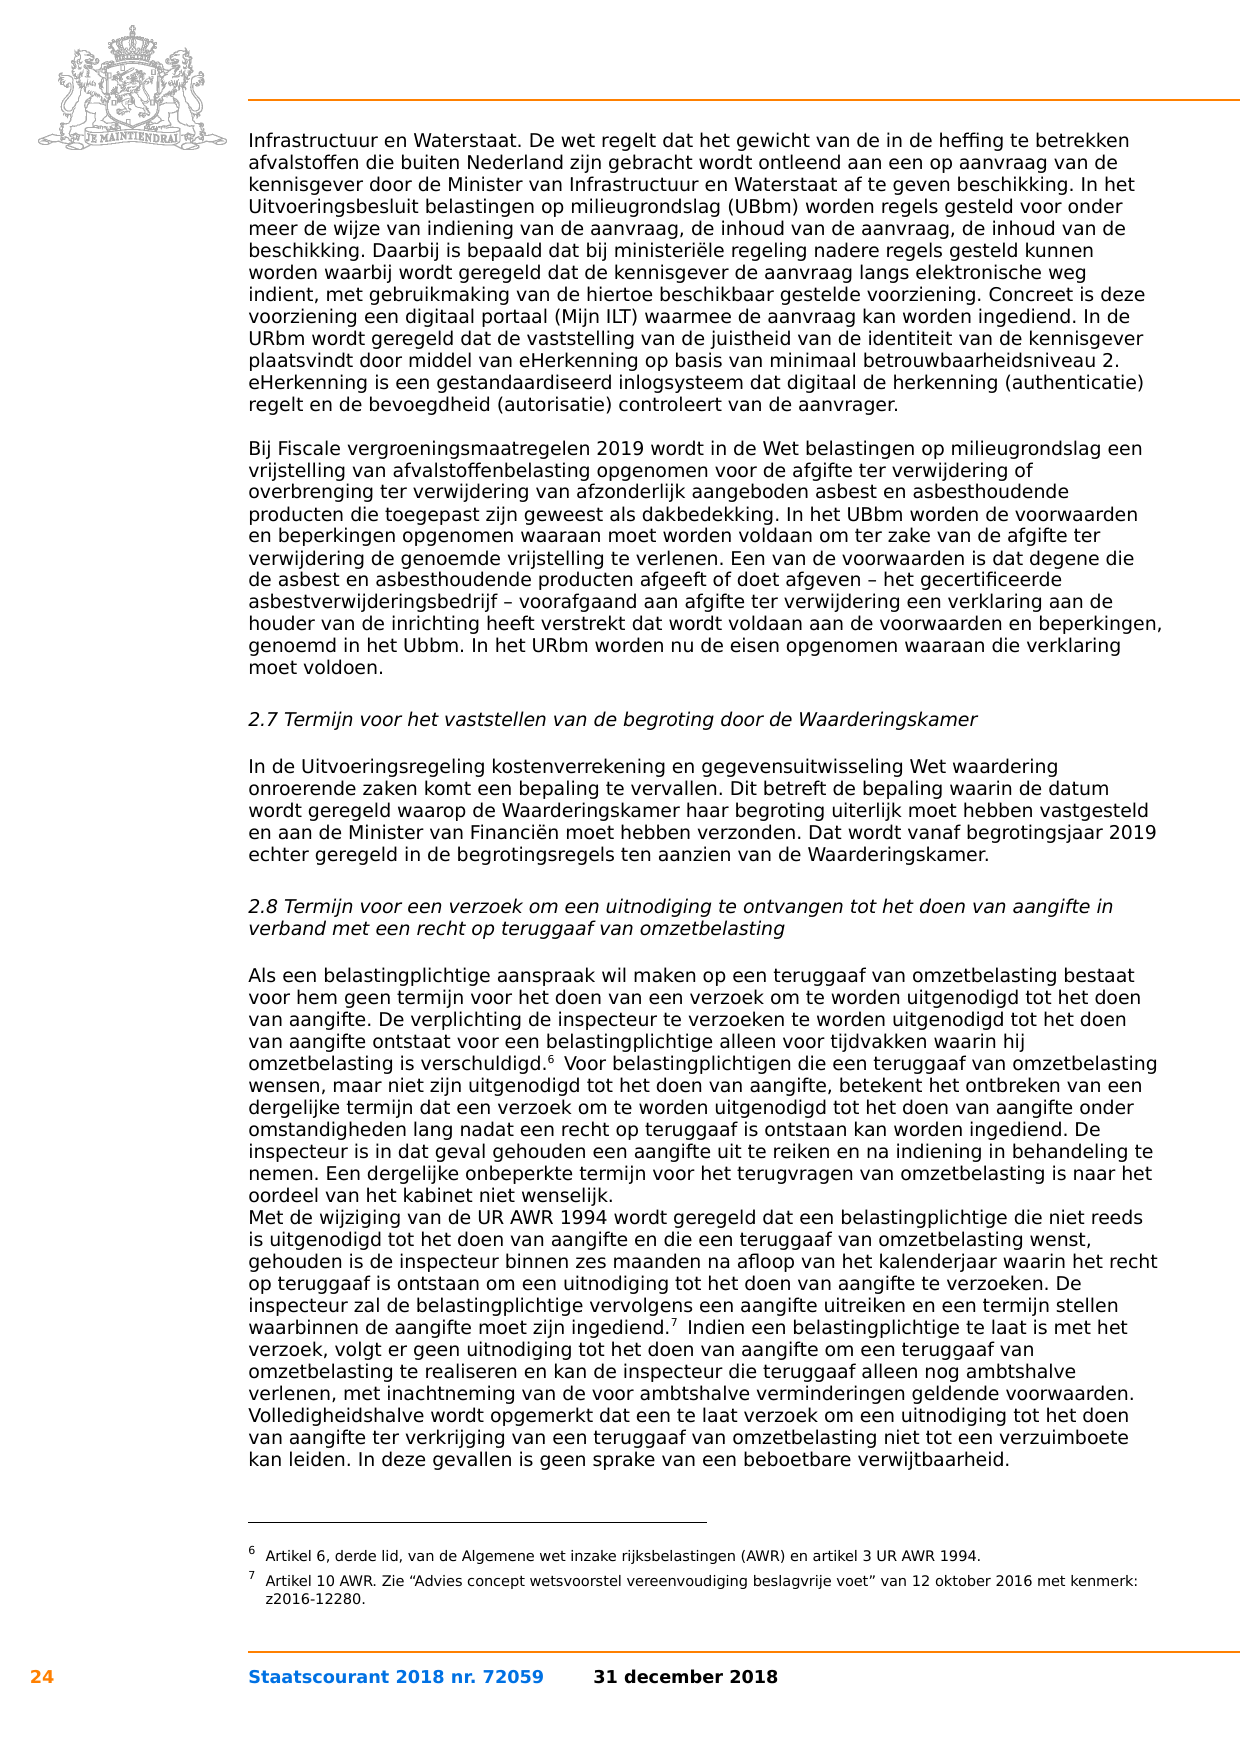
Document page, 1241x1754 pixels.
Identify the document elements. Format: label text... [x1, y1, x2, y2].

text Met de wijziging van de UR AWR 1994 wordt geregeld dat een belastingplichtige die niet reeds is uitgenodigd tot het doen van aangifte en die een teruggaaf van omzetbelasting wenst, gehouden is de inspecteur binnen zes maanden na afloop van het kalenderjaar waarin het recht op teruggaaf is ontstaan om een uitnodiging tot het doen van aangifte te verzoeken. De inspecteur zal de belastingplichtige vervolgens een aangifte uitreiken en een termijn stellen waarbinnen de aangifte moet zijn ingediend. Indien een belastingplichtige te laat is met het verzoek, volgt er geen uitnodiging tot het doen van aangifte om een teruggaaf van omzetbelasting te realiseren en kan de inspecteur die teruggaaf alleen nog ambtshalve verlenen, met inachtneming van de voor ambtshalve verminderingen geldende voorwaarden. [248, 1207, 1163, 1405]
text In de Uitvoeringsregeling kostenverrekening en gegevensuitwisseling Wet waardering onroerende zaken komt een bepaling te vervallen. Dit betreft de bepaling waarin de datum wordt geregeld waarop de Waarderingskamer haar begroting uiterlijk moet hebben vastgesteld en aan de Minister van Financiën moet hebben verzonden. Dat wordt vanaf begrotingsjaar 2019 echter geregeld in de begrotingsregels ten aanzien van de Waarderingskamer. [248, 756, 1163, 866]
text Artikel 10 AWR. Zie “Advies concept wetsvoorstel vereenvoudiging beslagvrije voet” van 12 oktober 2016 met kenmerk: z2016-12280. [248, 1569, 1163, 1608]
text Artikel 6, derde lid, van de Algemene wet inzake rijksbelastingen (AWR) en artikel 3 UR AWR 1994. [248, 1544, 1163, 1566]
text Volledigheidshalve wordt opgemerkt dat een te laat verzoek om een uitnodiging tot het doen van aangifte ter verkrijging van een teruggaaf van omzetbelasting niet tot een verzuimboete kan leiden. In deze gevallen is geen sprake van een beboetbare verwijtbaarheid. [248, 1405, 1163, 1471]
text Als een belastingplichtige aanspraak wil maken op een teruggaaf van omzetbelasting bestaat voor hem geen termijn voor het doen van een verzoek om te worden uitgenodigd tot het doen van aangifte. De verplichting de inspecteur te verzoeken te worden uitgenodigd tot het doen van aangifte ontstaat voor een belastingplichtige alleen voor tijdvakken waarin hij omzetbelasting is verschuldigd. Voor belastingplichtigen die een teruggaaf van omzetbelasting wensen, maar niet zijn uitgenodigd tot het doen van aangifte, betekent het ontbreken van een dergelijke termijn dat een verzoek om te worden uitgenodigd tot het doen van aangifte onder omstandigheden lang nadat een recht op teruggaaf is ontstaan kan worden ingediend. De inspecteur is in dat geval gehouden een aangifte uit te reiken en na indiening in behandeling te nemen. Een dergelijke onbeperkte termijn voor het terugvragen van omzetbelasting is naar het oordeel van het kabinet niet wenselijk. [248, 965, 1163, 1207]
text Infrastructuur en Waterstaat. De wet regelt dat het gewicht van de in de heffing te betrekken afvalstoffen die buiten Nederland zijn gebracht wordt ontleend aan een op aanvraag van de kennisgever door de Minister van Infrastructuur en Waterstaat af te geven beschikking. In het Uitvoeringsbesluit belastingen op milieugrondslag (UBbm) worden regels gesteld voor onder meer de wijze van indiening van de aanvraag, de inhoud van de aanvraag, de inhoud van de beschikking. Daarbij is bepaald dat bij ministeriële regeling nadere regels gesteld kunnen worden waarbij wordt geregeld dat de kennisgever de aanvraag langs elektronische weg indient, met gebruikmaking van de hiertoe beschikbaar gestelde voorziening. Concreet is deze voorziening een digitaal portaal (Mijn ILT) waarmee de aanvraag kan worden ingediend. In de URbm wordt geregeld dat de vaststelling van de juistheid van de identiteit van de kennisgever plaatsvindt door middel van eHerkenning op basis van minimaal betrouwbaarheidsniveau 2. eHerkenning is een gestandaardiseerd inlogsysteem dat digitaal de herkenning (authenticatie) regelt en de bevoegdheid (autorisatie) controleert van de aanvrager. [248, 130, 1163, 416]
subtitle 2.7 Termijn voor het vaststellen van de begroting door de Waarderingskamer [248, 709, 1163, 731]
picture [38, 25, 227, 150]
text Bij Fiscale vergroeningsmaatregelen 2019 wordt in de Wet belastingen op milieugrondslag een vrijstelling van afvalstoffenbelasting opgenomen voor de afgifte ter verwijdering of overbrenging ter verwijdering van afzonderlijk aangeboden asbest en asbesthoudende producten die toegepast zijn geweest als dakbedekking. In het UBbm worden de voorwaarden en beperkingen opgenomen waaraan moet worden voldaan om ter zake van de afgifte ter verwijdering de genoemde vrijstelling te verlenen. Een van de voorwaarden is dat degene die de asbest en asbesthoudende producten afgeeft of doet afgeven – het gecertificeerde asbestverwijderingsbedrijf – voorafgaand aan afgifte ter verwijdering een verklaring aan de houder van de inrichting heeft verstrekt dat wordt voldaan aan de voorwaarden en beperkingen, genoemd in het Ubbm. In het URbm worden nu de eisen opgenomen waaraan die verklaring moet voldoen. [248, 437, 1163, 679]
subtitle 2.8 Termijn voor een verzoek om een uitnodiging te ontvangen tot het doen van aangifte in verband met een recht op teruggaaf van omzetbelasting [248, 896, 1163, 940]
